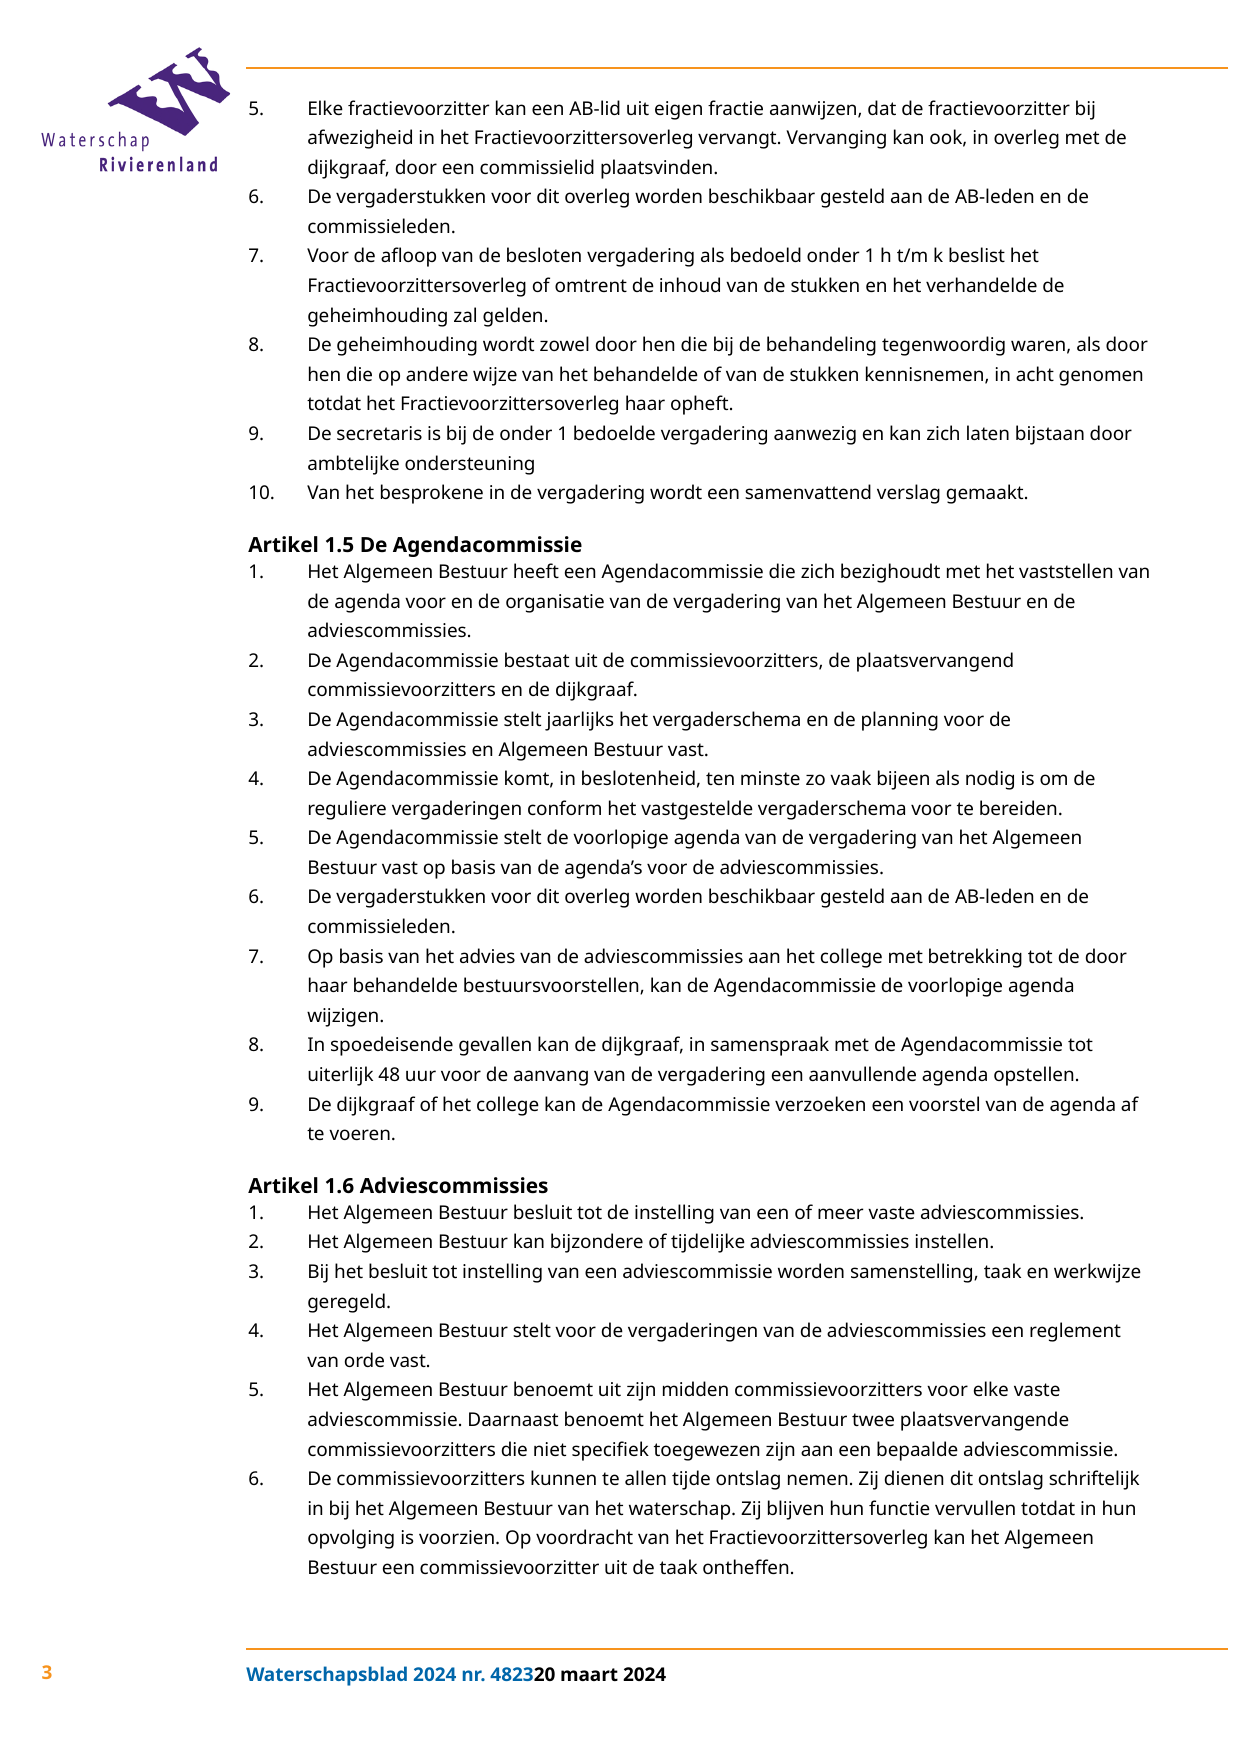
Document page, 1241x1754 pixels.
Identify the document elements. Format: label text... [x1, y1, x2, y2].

list De secretaris is bij de onder 1 bedoelde vergadering aanwezig en kan zich laten bijstaan door ambtelijke ondersteuning [248, 420, 1152, 476]
list De Agendacommissie bestaat uit de commissievoorzitters, de plaatsvervangend commissievoorzitters en de dijkgraaf. [248, 647, 1152, 702]
list Het Algemeen Bestuur benoemt uit zijn midden commissievoorzitters voor elke vaste adviescommissie. Daarnaast benoemt het Algemeen Bestuur twee plaatsvervangende commissievoorzitters die niet specifiek toegewezen zijn aan een bepaalde adviescommissie. [248, 1377, 1152, 1462]
list In spoedeisende gevallen kan de dijkgraaf, in samenspraak met de Agendacommissie tot uiterlijk 48 uur voor de aanvang van de vergadering een aanvullende agenda opstellen. [248, 1032, 1152, 1087]
list De Agendacommissie stelt jaarlijks het vergaderschema en de planning voor de adviescommissies en Algemeen Bestuur vast. [248, 706, 1152, 761]
text Artikel 1.6 Adviescommissies [248, 1171, 1152, 1199]
list Het Algemeen Bestuur stelt voor de vergaderingen van de adviescommissies een reglement van orde vast. [248, 1317, 1152, 1373]
list De vergaderstukken voor dit overleg worden beschikbaar gesteld aan de AB-leden en de commissieleden. [248, 183, 1152, 239]
list Voor de afloop van de besloten vergadering als bedoeld onder 1 h t/m k beslist het Fractievoorzittersoverleg of omtrent de inhoud van de stukken en het verhandelde de geheimhouding zal gelden. [248, 243, 1152, 328]
list Bij het besluit tot instelling van een adviescommissie worden samenstelling, taak en werkwijze geregeld. [248, 1258, 1152, 1314]
text Artikel 1.5 De Agendacommissie [248, 530, 1152, 558]
list Het Algemeen Bestuur heeft een Agendacommissie die zich bezighoudt met het vaststellen van de agenda voor en de organisatie van de vergadering van het Algemeen Bestuur en de adviescommissies. [248, 558, 1152, 643]
list Elke fractievoorzitter kan een AB-lid uit eigen fractie aanwijzen, dat de fractievoorzitter bij afwezigheid in het Fractievoorzittersoverleg vervangt. Vervanging kan ook, in overleg met de dijkgraaf, door een commissielid plaatsvinden. [248, 95, 1152, 180]
list De dijkgraaf of het college kan de Agendacommissie verzoeken een voorstel van de agenda af te voeren. [248, 1091, 1152, 1146]
list De vergaderstukken voor dit overleg worden beschikbaar gesteld aan de AB-leden en de commissieleden. [248, 884, 1152, 939]
list Van het besprokene in de vergadering wordt een samenvattend verslag gemaakt. [248, 479, 1152, 505]
picture [41, 47, 231, 172]
list Het Algemeen Bestuur kan bijzondere of tijdelijke adviescommissies instellen. [248, 1229, 1152, 1254]
list De geheimhouding wordt zowel door hen die bij de behandeling tegenwoordig waren, als door hen die op andere wijze van het behandelde of van de stukken kennisnemen, in acht genomen totdat het Fractievoorzittersoverleg haar opheft. [248, 331, 1152, 416]
list De Agendacommissie komt, in beslotenheid, ten minste zo vaak bijeen als nodig is om de reguliere vergaderingen conform het vastgestelde vergaderschema voor te bereiden. [248, 765, 1152, 821]
list De Agendacommissie stelt de voorlopige agenda van de vergadering van het Algemeen Bestuur vast op basis van de agenda’s voor de adviescommissies. [248, 824, 1152, 880]
list De commissievoorzitters kunnen te allen tijde ontslag nemen. Zij dienen dit ontslag schriftelijk in bij het Algemeen Bestuur van het waterschap. Zij blijven hun functie vervullen totdat in hun opvolging is voorzien. Op voordracht van het Fractievoorzittersoverleg kan het Algemeen Bestuur een commissievoorzitter uit de taak ontheffen. [248, 1465, 1152, 1580]
list Het Algemeen Bestuur besluit tot de instelling van een of meer vaste adviescommissies. [248, 1199, 1152, 1225]
list Op basis van het advies van de adviescommissies aan het college met betrekking tot de door haar behandelde bestuursvoorstellen, kan de Agendacommissie de voorlopige agenda wijzigen. [248, 943, 1152, 1028]
